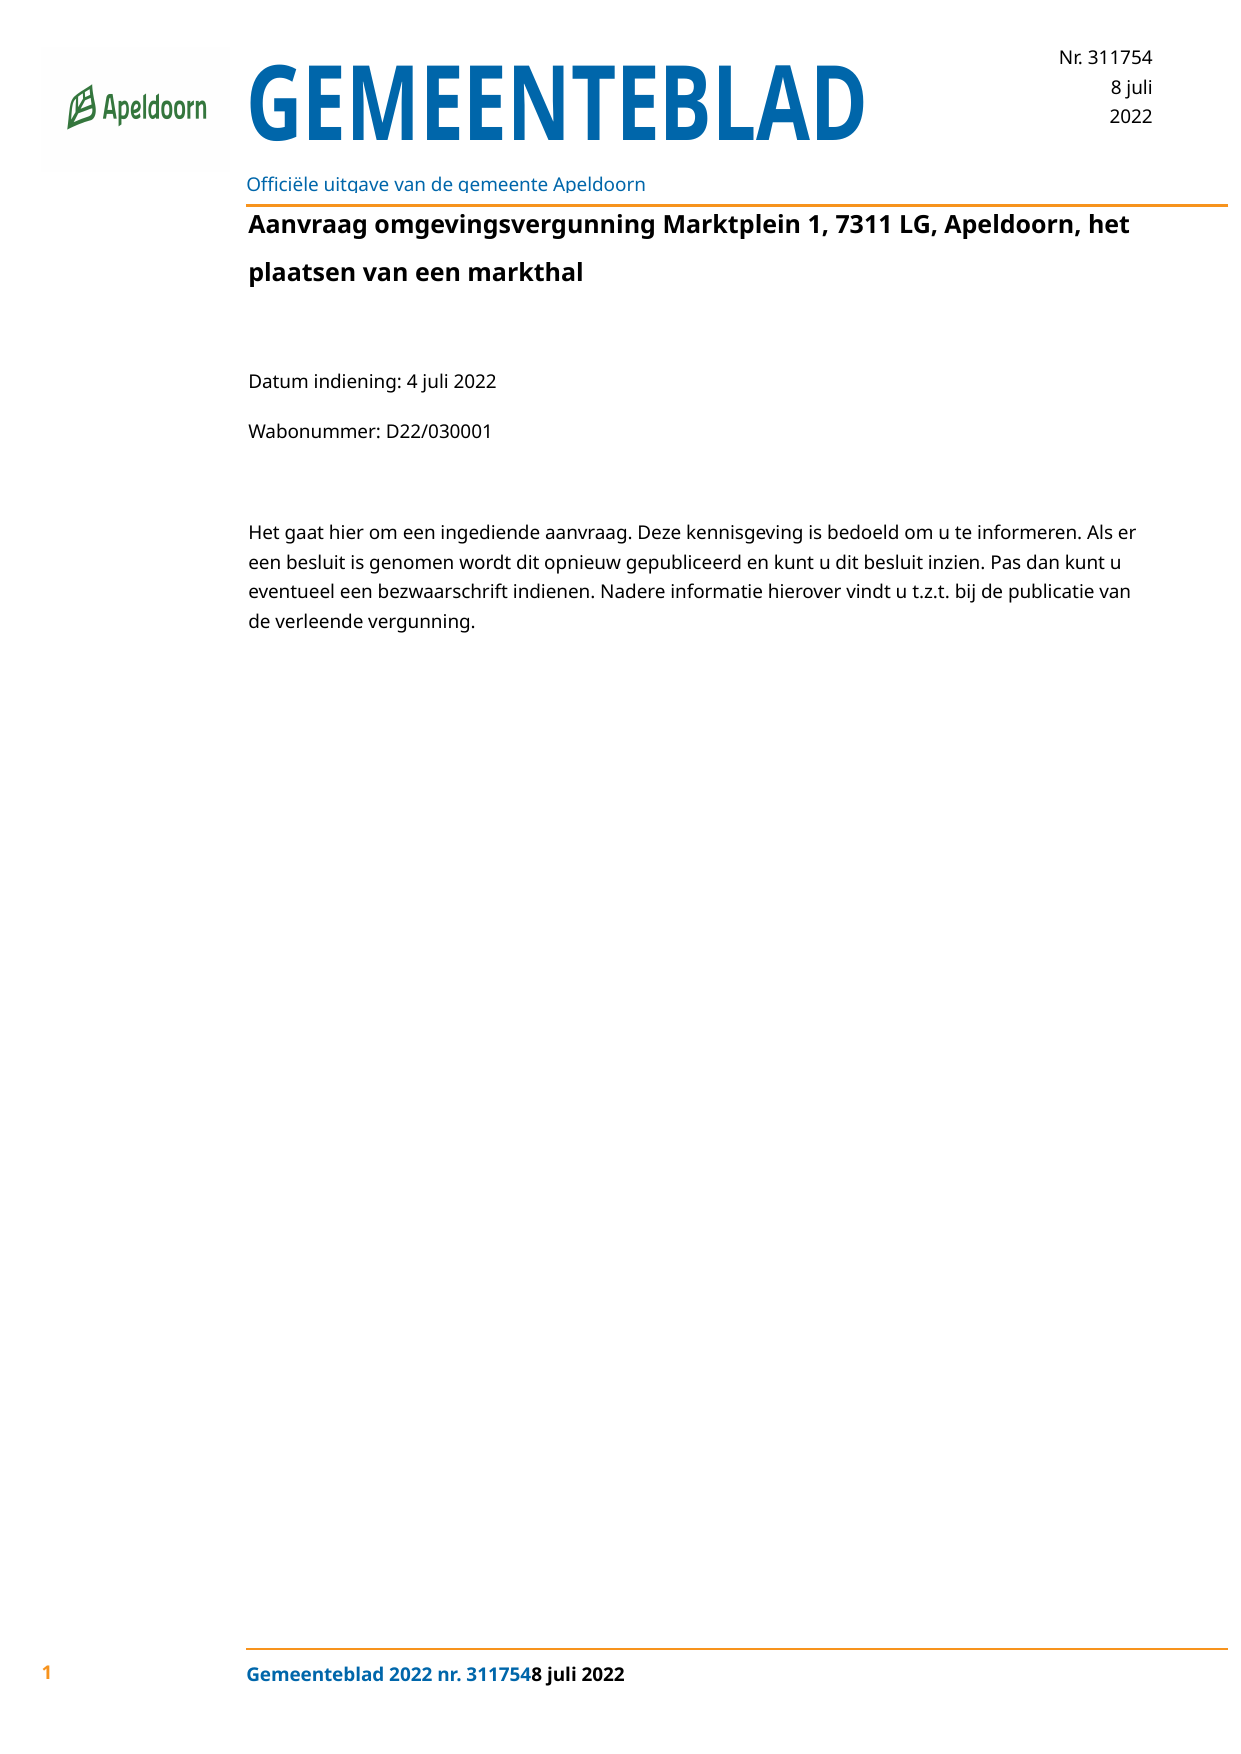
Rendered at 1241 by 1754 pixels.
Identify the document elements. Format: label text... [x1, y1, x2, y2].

text Het gaat hier om een ingediende aanvraag. Deze kennisgeving is bedoeld om u te informeren. Als er een besluit is genomen wordt dit opnieuw gepubliceerd en kunt u dit besluit inzien. Pas dan kunt u eventueel een bezwaarschrift indienen. Nadere informatie hierover vindt u t.z.t. bij de publicatie van de verleende vergunning. [248, 519, 1152, 634]
text Wabonummer: D22/030001 [248, 419, 1152, 444]
picture [41, 47, 231, 172]
text Aanvraag omgevingsvergunning Marktplein 1, 7311 LG, Apeldoorn, het plaatsen van een markthal [248, 207, 1152, 288]
text Datum indiening: 4 juli 2022 [248, 368, 1152, 394]
